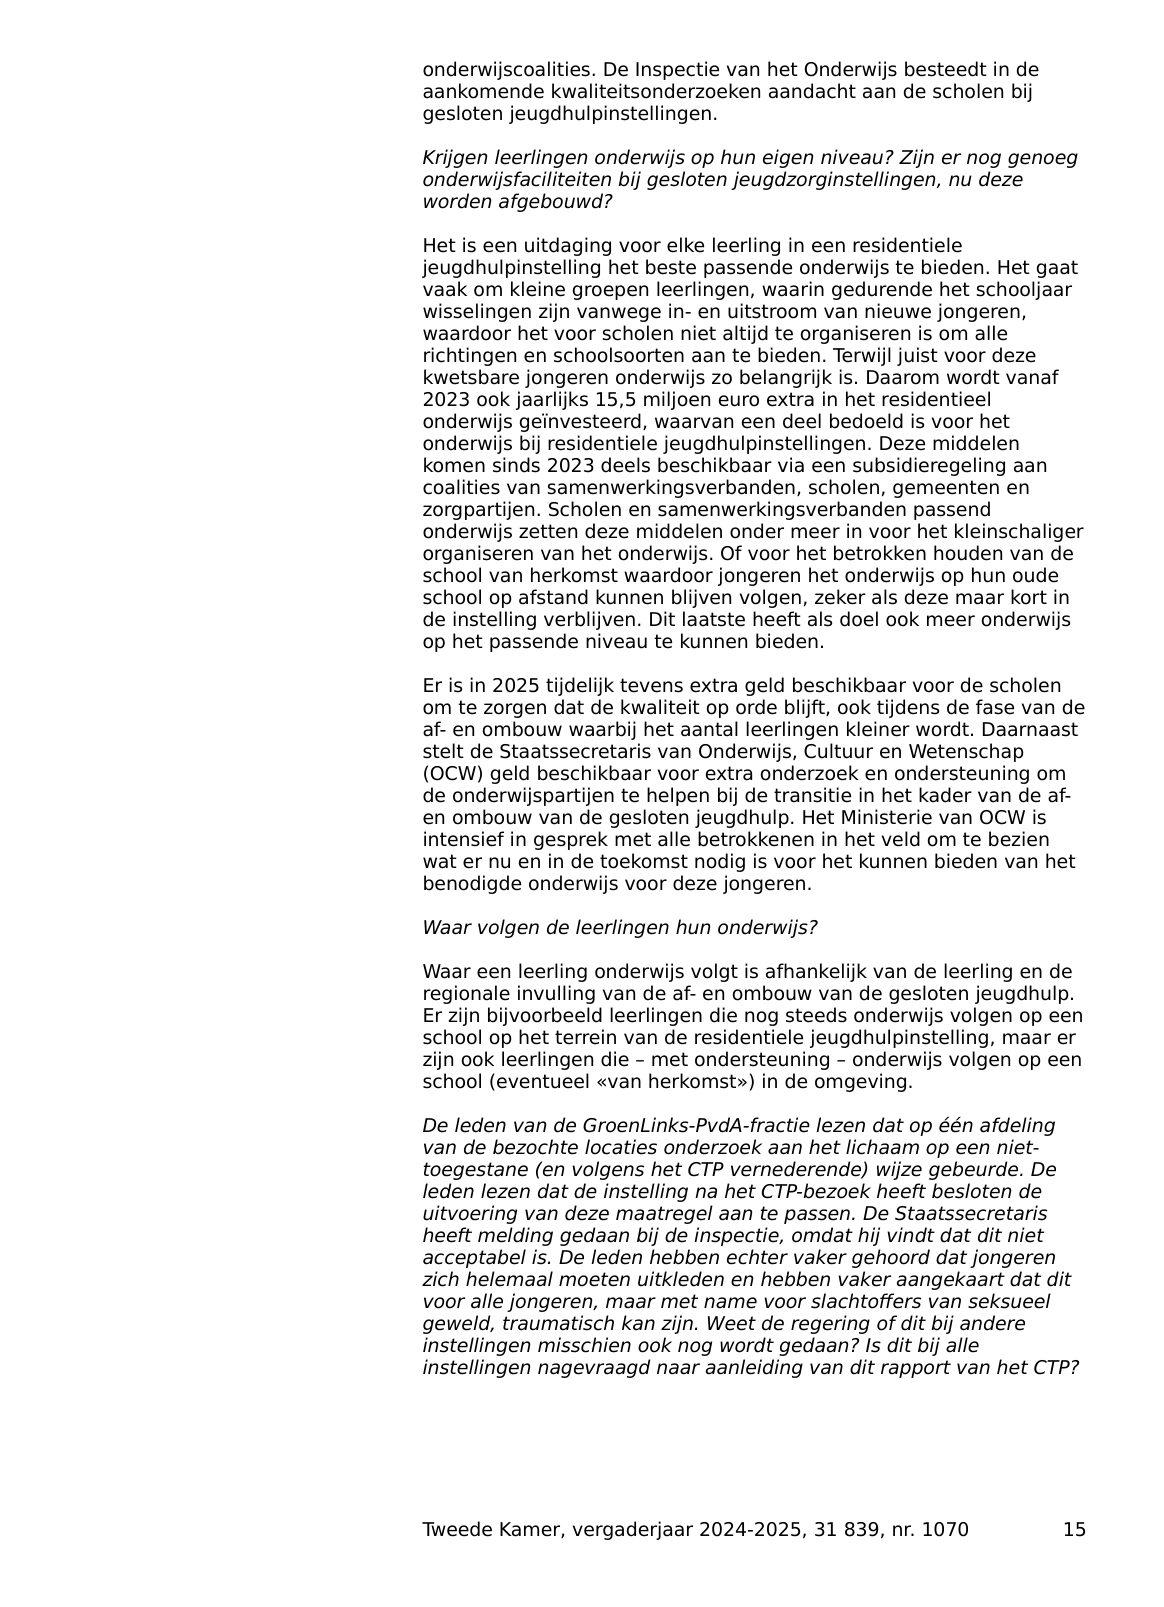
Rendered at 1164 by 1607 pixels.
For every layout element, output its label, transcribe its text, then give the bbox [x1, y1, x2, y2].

text Waar volgen de leerlingen hun onderwijs? [422, 917, 1087, 939]
text onderwijscoalities. De Inspectie van het Onderwijs besteedt in de aankomende kwaliteitsonderzoeken aandacht aan de scholen bij gesloten jeugdhulpinstellingen. [422, 59, 1087, 125]
text Krijgen leerlingen onderwijs op hun eigen niveau? Zijn er nog genoeg onderwijsfaciliteiten bij gesloten jeugdzorginstellingen, nu deze worden afgebouwd? [422, 147, 1087, 213]
text Het is een uitdaging voor elke leerling in een residentiele jeugdhulpinstelling het beste passende onderwijs te bieden. Het gaat vaak om kleine groepen leerlingen, waarin gedurende het schooljaar wisselingen zijn vanwege in- en uitstroom van nieuwe jongeren, waardoor het voor scholen niet altijd te organiseren is om alle richtingen en schoolsoorten aan te bieden. Terwijl juist voor deze kwetsbare jongeren onderwijs zo belangrijk is. Daarom wordt vanaf 2023 ook jaarlijks 15,5 miljoen euro extra in het residentieel onderwijs geïnvesteerd, waarvan een deel bedoeld is voor het onderwijs bij residentiele jeugdhulpinstellingen. Deze middelen komen sinds 2023 deels beschikbaar via een subsidieregeling aan coalities van samenwerkingsverbanden, scholen, gemeenten en zorgpartijen. Scholen en samenwerkingsverbanden passend onderwijs zetten deze middelen onder meer in voor het kleinschaliger organiseren van het onderwijs. Of voor het betrokken houden van de school van herkomst waardoor jongeren het onderwijs op hun oude school op afstand kunnen blijven volgen, zeker als deze maar kort in de instelling verblijven. Dit laatste heeft als doel ook meer onderwijs op het passende niveau te kunnen bieden. [422, 235, 1087, 653]
text Waar een leerling onderwijs volgt is afhankelijk van de leerling en de regionale invulling van de af- en ombouw van de gesloten jeugdhulp. Er zijn bijvoorbeeld leerlingen die nog steeds onderwijs volgen op een school op het terrein van de residentiele jeugdhulpinstelling, maar er zijn ook leerlingen die – met ondersteuning – onderwijs volgen op een school (eventueel «van herkomst») in de omgeving. [422, 961, 1087, 1093]
text Er is in 2025 tijdelijk tevens extra geld beschikbaar voor de scholen om te zorgen dat de kwaliteit op orde blijft, ook tijdens de fase van de af- en ombouw waarbij het aantal leerlingen kleiner wordt. Daarnaast stelt de Staatssecretaris van Onderwijs, Cultuur en Wetenschap (OCW) geld beschikbaar voor extra onderzoek en ondersteuning om de onderwijspartijen te helpen bij de transitie in het kader van de af- en ombouw van de gesloten jeugdhulp. Het Ministerie van OCW is intensief in gesprek met alle betrokkenen in het veld om te bezien wat er nu en in de toekomst nodig is voor het kunnen bieden van het benodigde onderwijs voor deze jongeren. [422, 675, 1087, 895]
text De leden van de GroenLinks-PvdA-fractie lezen dat op één afdeling van de bezochte locaties onderzoek aan het lichaam op een niet-toegestane (en volgens het CTP vernederende) wijze gebeurde. De leden lezen dat de instelling na het CTP-bezoek heeft besloten de uitvoering van deze maatregel aan te passen. De Staatssecretaris heeft melding gedaan bij de inspectie, omdat hij vindt dat dit niet acceptabel is. De leden hebben echter vaker gehoord dat jongeren zich helemaal moeten uitkleden en hebben vaker aangekaart dat dit voor alle jongeren, maar met name voor slachtoffers van seksueel geweld, traumatisch kan zijn. Weet de regering of dit bij andere instellingen misschien ook nog wordt gedaan? Is dit bij alle instellingen nagevraagd naar aanleiding van dit rapport van het CTP? [422, 1115, 1087, 1379]
